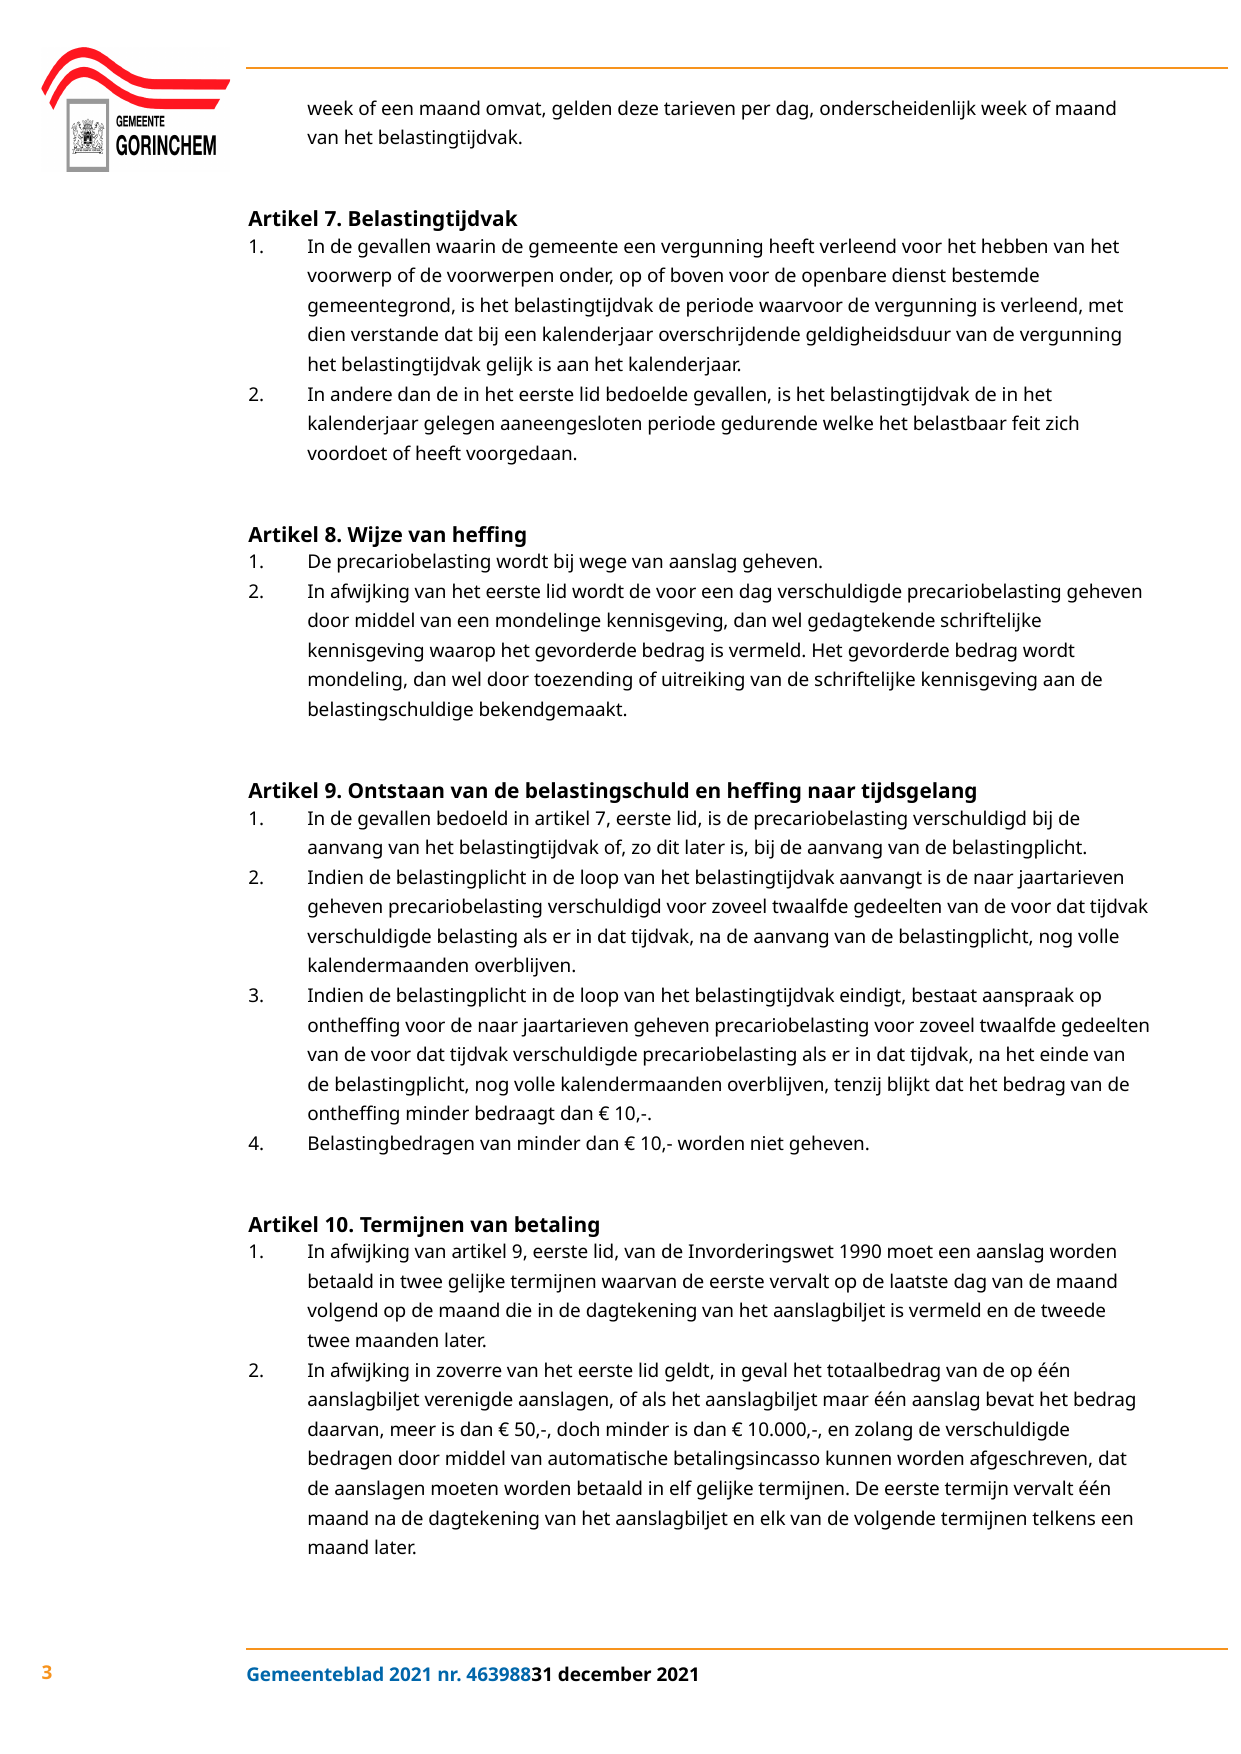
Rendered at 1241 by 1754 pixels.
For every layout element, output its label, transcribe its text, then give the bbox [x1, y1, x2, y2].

list Indien de belastingplicht in de loop van het belastingtijdvak aanvangt is de naar jaartarieven geheven precariobelasting verschuldigd voor zoveel twaalfde gedeelten van de voor dat tijdvak verschuldigde belasting als er in dat tijdvak, na de aanvang van de belastingplicht, nog volle kalendermaanden overblijven. [248, 864, 1152, 978]
list In afwijking in zoverre van het eerste lid geldt, in geval het totaalbedrag van de op één aanslagbiljet verenigde aanslagen, of als het aanslagbiljet maar één aanslag bevat het bedrag daarvan, meer is dan € 50,-, doch minder is dan € 10.000,-, en zolang de verschuldigde bedragen door middel van automatische betalingsincasso kunnen worden afgeschreven, dat de aanslagen moeten worden betaald in elf gelijke termijnen. De eerste termijn vervalt één maand na de dagtekening van het aanslagbiljet en elk van de volgende termijnen telkens een maand later. [248, 1357, 1152, 1560]
text Artikel 7. Belastingtijdvak [248, 204, 1152, 233]
list In de gevallen bedoeld in artikel 7, eerste lid, is de precariobelasting verschuldigd bij de aanvang van het belastingtijdvak of, zo dit later is, bij de aanvang van de belastingplicht. [248, 805, 1152, 860]
text Artikel 9. Ontstaan van de belastingschuld en heffing naar tijdsgelang [248, 776, 1152, 805]
list Belastingbedragen van minder dan € 10,- worden niet geheven. [248, 1130, 1152, 1156]
list In de gevallen waarin de gemeente een vergunning heeft verleend voor het hebben van het voorwerp of de voorwerpen onder, op of boven voor de openbare dienst bestemde gemeentegrond, is het belastingtijdvak de periode waarvoor de vergunning is verleend, met dien verstande dat bij een kalenderjaar overschrijdende geldigheidsduur van de vergunning het belastingtijdvak gelijk is aan het kalenderjaar. [248, 233, 1152, 377]
text Artikel 8. Wijze van heffing [248, 520, 1152, 548]
list In andere dan de in het eerste lid bedoelde gevallen, is het belastingtijdvak de in het kalenderjaar gelegen aaneengesloten periode gedurende welke het belastbaar feit zich voordoet of heeft voorgedaan. [248, 381, 1152, 466]
list De precariobelasting wordt bij wege van aanslag geheven. [248, 548, 1152, 574]
list In afwijking van het eerste lid wordt de voor een dag verschuldigde precariobelasting geheven door middel van een mondelinge kennisgeving, dan wel gedagtekende schriftelijke kennisgeving waarop het gevorderde bedrag is vermeld. Het gevorderde bedrag wordt mondeling, dan wel door toezending of uitreiking van de schriftelijke kennisgeving aan de belastingschuldige bekendgemaakt. [248, 578, 1152, 722]
text Artikel 10. Termijnen van betaling [248, 1210, 1152, 1238]
list In afwijking van artikel 9, eerste lid, van de Invorderingswet 1990 moet een aanslag worden betaald in twee gelijke termijnen waarvan de eerste vervalt op de laatste dag van de maand volgend op de maand die in de dagtekening van het aanslagbiljet is vermeld en de tweede twee maanden later. [248, 1238, 1152, 1353]
picture [41, 47, 231, 172]
list Indien de belastingplicht in de loop van het belastingtijdvak eindigt, bestaat aanspraak op ontheffing voor de naar jaartarieven geheven precariobelasting voor zoveel twaalfde gedeelten van de voor dat tijdvak verschuldigde precariobelasting als er in dat tijdvak, na het einde van de belastingplicht, nog volle kalendermaanden overblijven, tenzij blijkt dat het bedrag van de ontheffing minder bedraagt dan € 10,-. [248, 982, 1152, 1126]
list week of een maand omvat, gelden deze tarieven per dag, onderscheidenlijk week of maand van het belastingtijdvak. [248, 95, 1152, 150]
